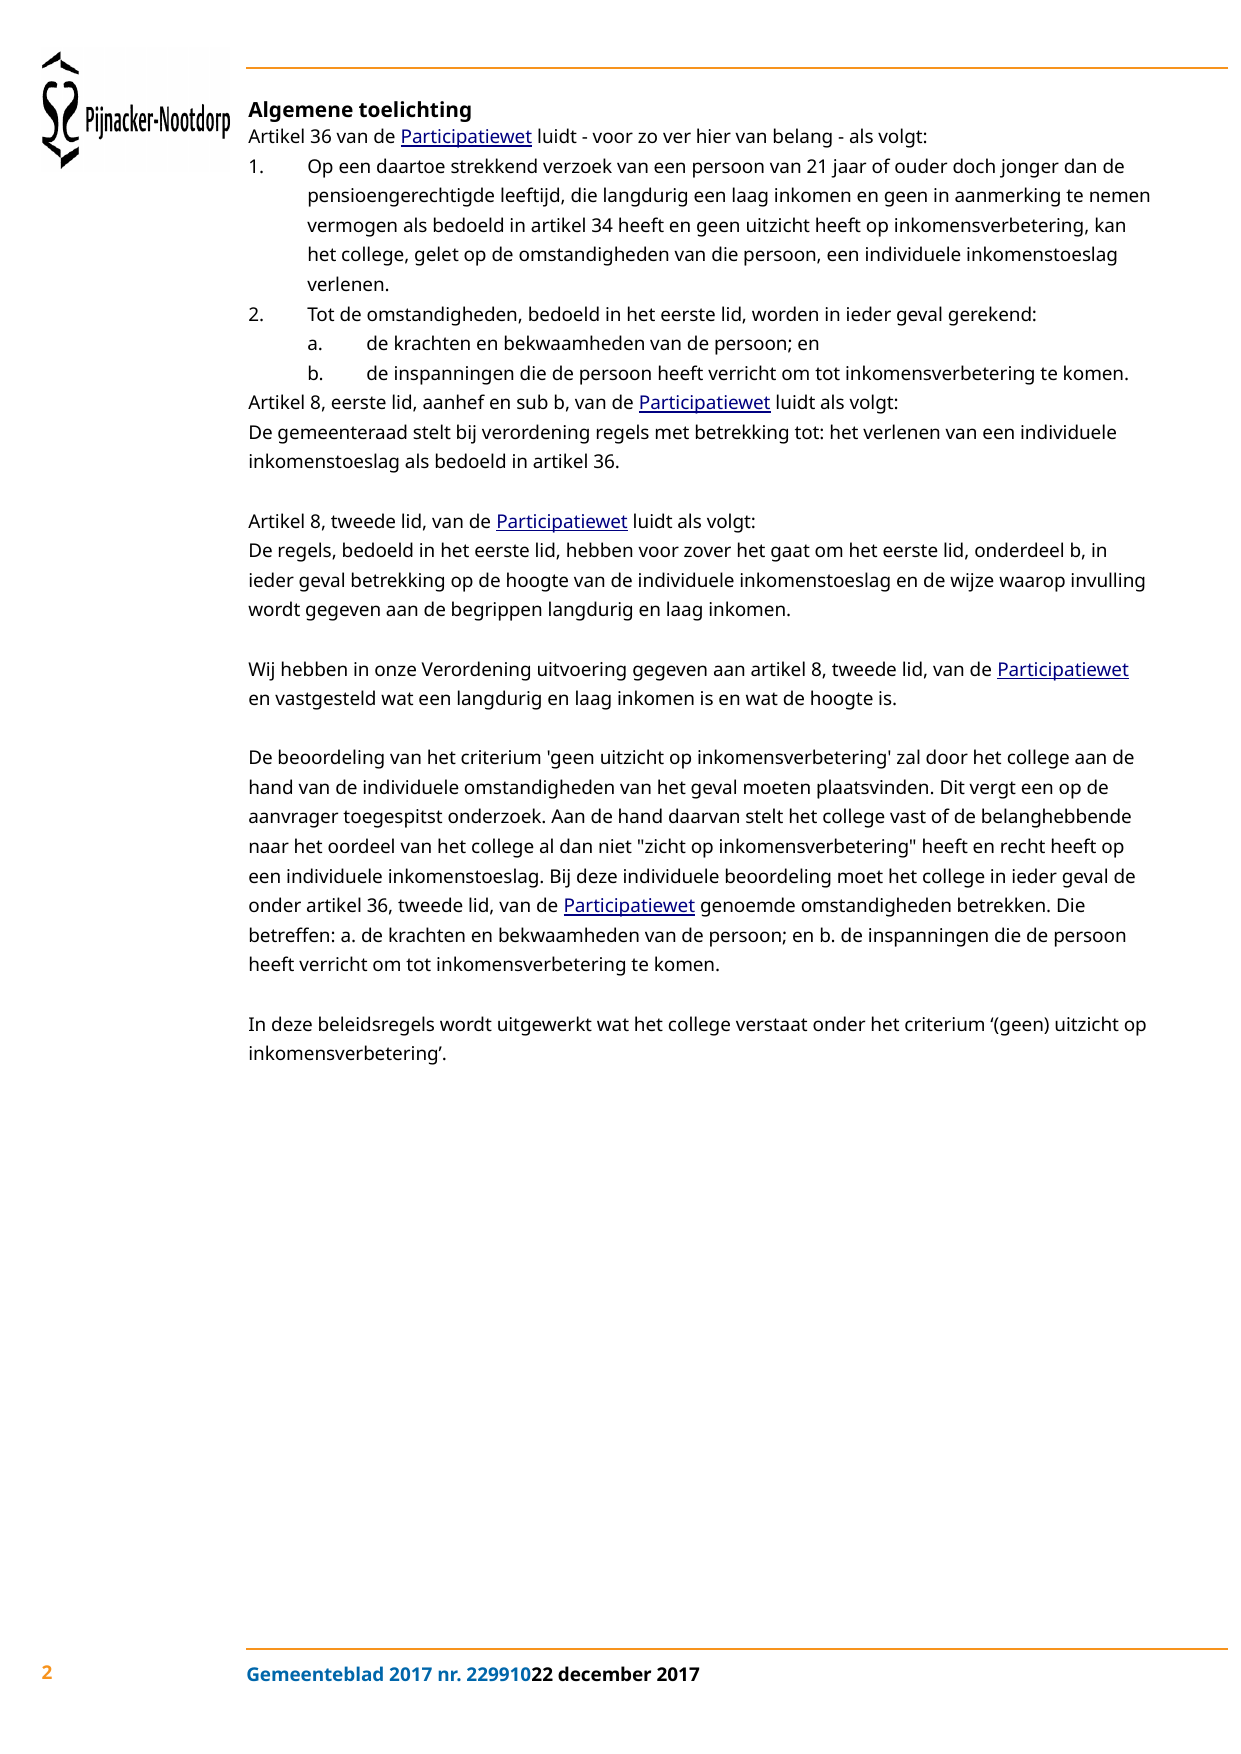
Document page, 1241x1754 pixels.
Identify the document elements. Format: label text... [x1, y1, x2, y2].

text In deze beleidsregels wordt uitgewerkt wat het college verstaat onder het criterium ‘(geen) uitzicht op inkomensverbetering’. [248, 1011, 1152, 1066]
text De gemeenteraad stelt bij verordening regels met betrekking tot: het verlenen van een individuele inkomenstoeslag als bedoeld in artikel 36. [248, 419, 1152, 474]
list Tot de omstandigheden, bedoeld in het eerste lid, worden in ieder geval gerekend: [248, 301, 1152, 327]
text Algemene toelichting [248, 95, 1152, 123]
text Artikel 8, tweede lid, van de Participatiewet luidt als volgt: [248, 508, 1152, 534]
list Op een daartoe strekkend verzoek van een persoon van 21 jaar of ouder doch jonger dan de pensioengerechtigde leeftijd, die langdurig een laag inkomen en geen in aanmerking te nemen vermogen als bedoeld in artikel 34 heeft en geen uitzicht heeft op inkomensverbetering, kan het college, gelet op de omstandigheden van die persoon, een individuele inkomenstoeslag verlenen. [248, 153, 1152, 297]
text Artikel 36 van de Participatiewet luidt - voor zo ver hier van belang - als volgt: [248, 123, 1152, 149]
list de krachten en bekwaamheden van de persoon; en [307, 330, 1152, 356]
picture [41, 47, 231, 172]
text De beoordeling van het criterium 'geen uitzicht op inkomensverbetering' zal door het college aan de hand van de individuele omstandigheden van het geval moeten plaatsvinden. Dit vergt een op de aanvrager toegespitst onderzoek. Aan de hand daarvan stelt het college vast of de belanghebbende naar het oordeel van het college al dan niet "zicht op inkomensverbetering" heeft en recht heeft op een individuele inkomenstoeslag. Bij deze individuele beoordeling moet het college in ieder geval de onder artikel 36, tweede lid, van de Participatiewet genoemde omstandigheden betrekken. Die betreffen: a. de krachten en bekwaamheden van de persoon; en b. de inspanningen die de persoon heeft verricht om tot inkomensverbetering te komen. [248, 744, 1152, 977]
list de inspanningen die de persoon heeft verricht om tot inkomensverbetering te komen. [307, 360, 1152, 386]
text Artikel 8, eerste lid, aanhef en sub b, van de Participatiewet luidt als volgt: [248, 389, 1152, 415]
text De regels, bedoeld in het eerste lid, hebben voor zover het gaat om het eerste lid, onderdeel b, in ieder geval betrekking op de hoogte van de individuele inkomenstoeslag en de wijze waarop invulling wordt gegeven aan de begrippen langdurig en laag inkomen. [248, 537, 1152, 622]
text Wij hebben in onze Verordening uitvoering gegeven aan artikel 8, tweede lid, van de Participatiewet en vastgesteld wat een langdurig en laag inkomen is en wat de hoogte is. [248, 656, 1152, 711]
